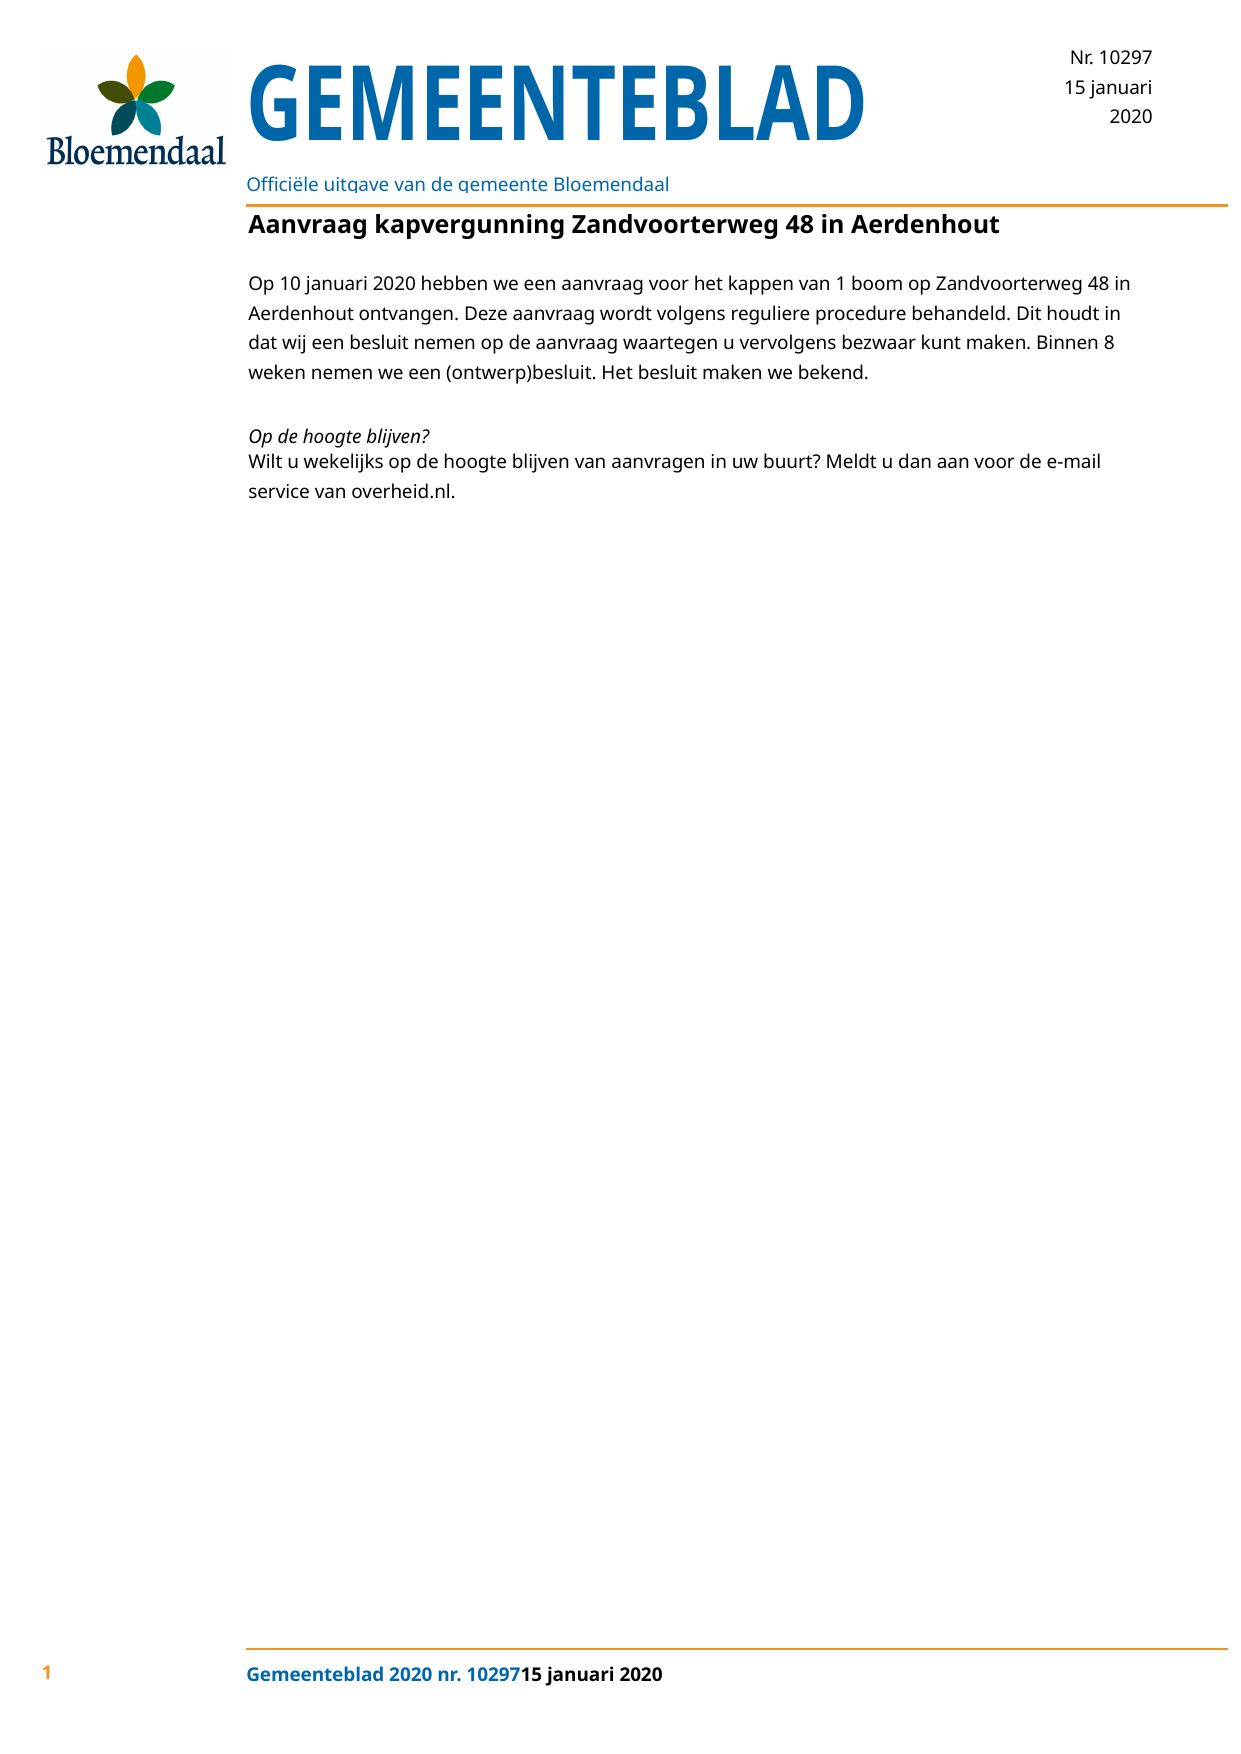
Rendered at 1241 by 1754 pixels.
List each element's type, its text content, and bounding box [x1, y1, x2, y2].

picture [41, 47, 231, 172]
text Op de hoogte blijven? [248, 423, 1152, 449]
text Aanvraag kapvergunning Zandvoorterweg 48 in Aerdenhout [248, 207, 1152, 241]
text Wilt u wekelijks op de hoogte blijven van aanvragen in uw buurt? Meldt u dan aan voor de e-mail service van overheid.nl. [248, 449, 1152, 504]
text Op 10 januari 2020 hebben we een aanvraag voor het kappen van 1 boom op Zandvoorterweg 48 in Aerdenhout ontvangen. Deze aanvraag wordt volgens reguliere procedure behandeld. Dit houdt in dat wij een besluit nemen op de aanvraag waartegen u vervolgens bezwaar kunt maken. Binnen 8 weken nemen we een (ontwerp)besluit. Het besluit maken we bekend. [248, 270, 1152, 385]
